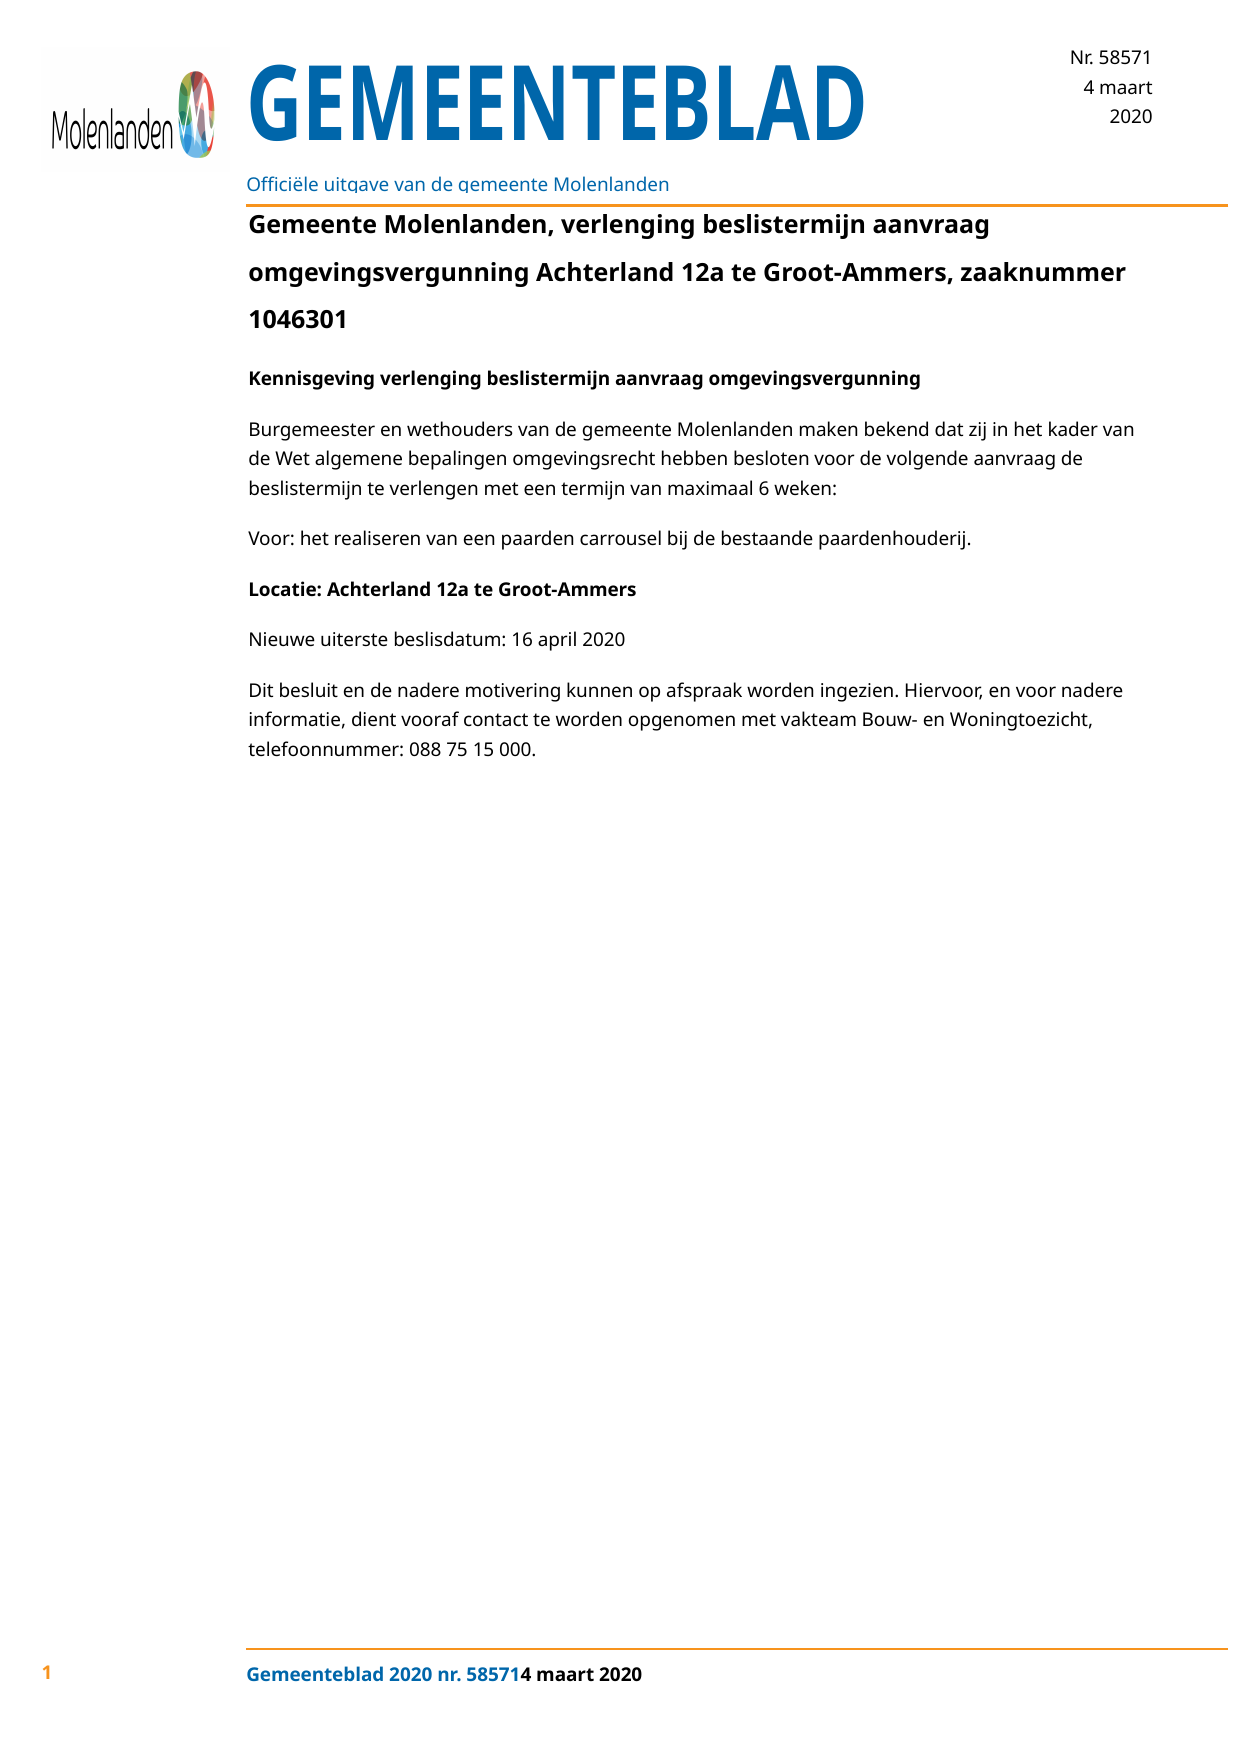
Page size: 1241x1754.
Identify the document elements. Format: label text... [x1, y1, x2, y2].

text Voor: het realiseren van een paarden carrousel bij de bestaande paardenhouderij. [248, 526, 1152, 551]
text Dit besluit en de nadere motivering kunnen op afspraak worden ingezien. Hiervoor, en voor nadere informatie, dient vooraf contact te worden opgenomen met vakteam Bouw- en Woningtoezicht, telefoonnummer: 088 75 15 000. [248, 677, 1152, 762]
text Locatie: Achterland 12a te Groot-Ammers [248, 576, 1152, 602]
text Nieuwe uiterste beslisdatum: 16 april 2020 [248, 626, 1152, 652]
picture [41, 47, 231, 172]
text Burgemeester en wethouders van de gemeente Molenlanden maken bekend dat zij in het kader van de Wet algemene bepalingen omgevingsrecht hebben besloten voor de volgende aanvraag de beslistermijn te verlengen met een termijn van maximaal 6 weken: [248, 416, 1152, 501]
text Gemeente Molenlanden, verlenging beslistermijn aanvraag omgevingsvergunning Achterland 12a te Groot-Ammers, zaaknummer 1046301 [248, 207, 1152, 336]
text Kennisgeving verlenging beslistermijn aanvraag omgevingsvergunning [248, 366, 1152, 391]
